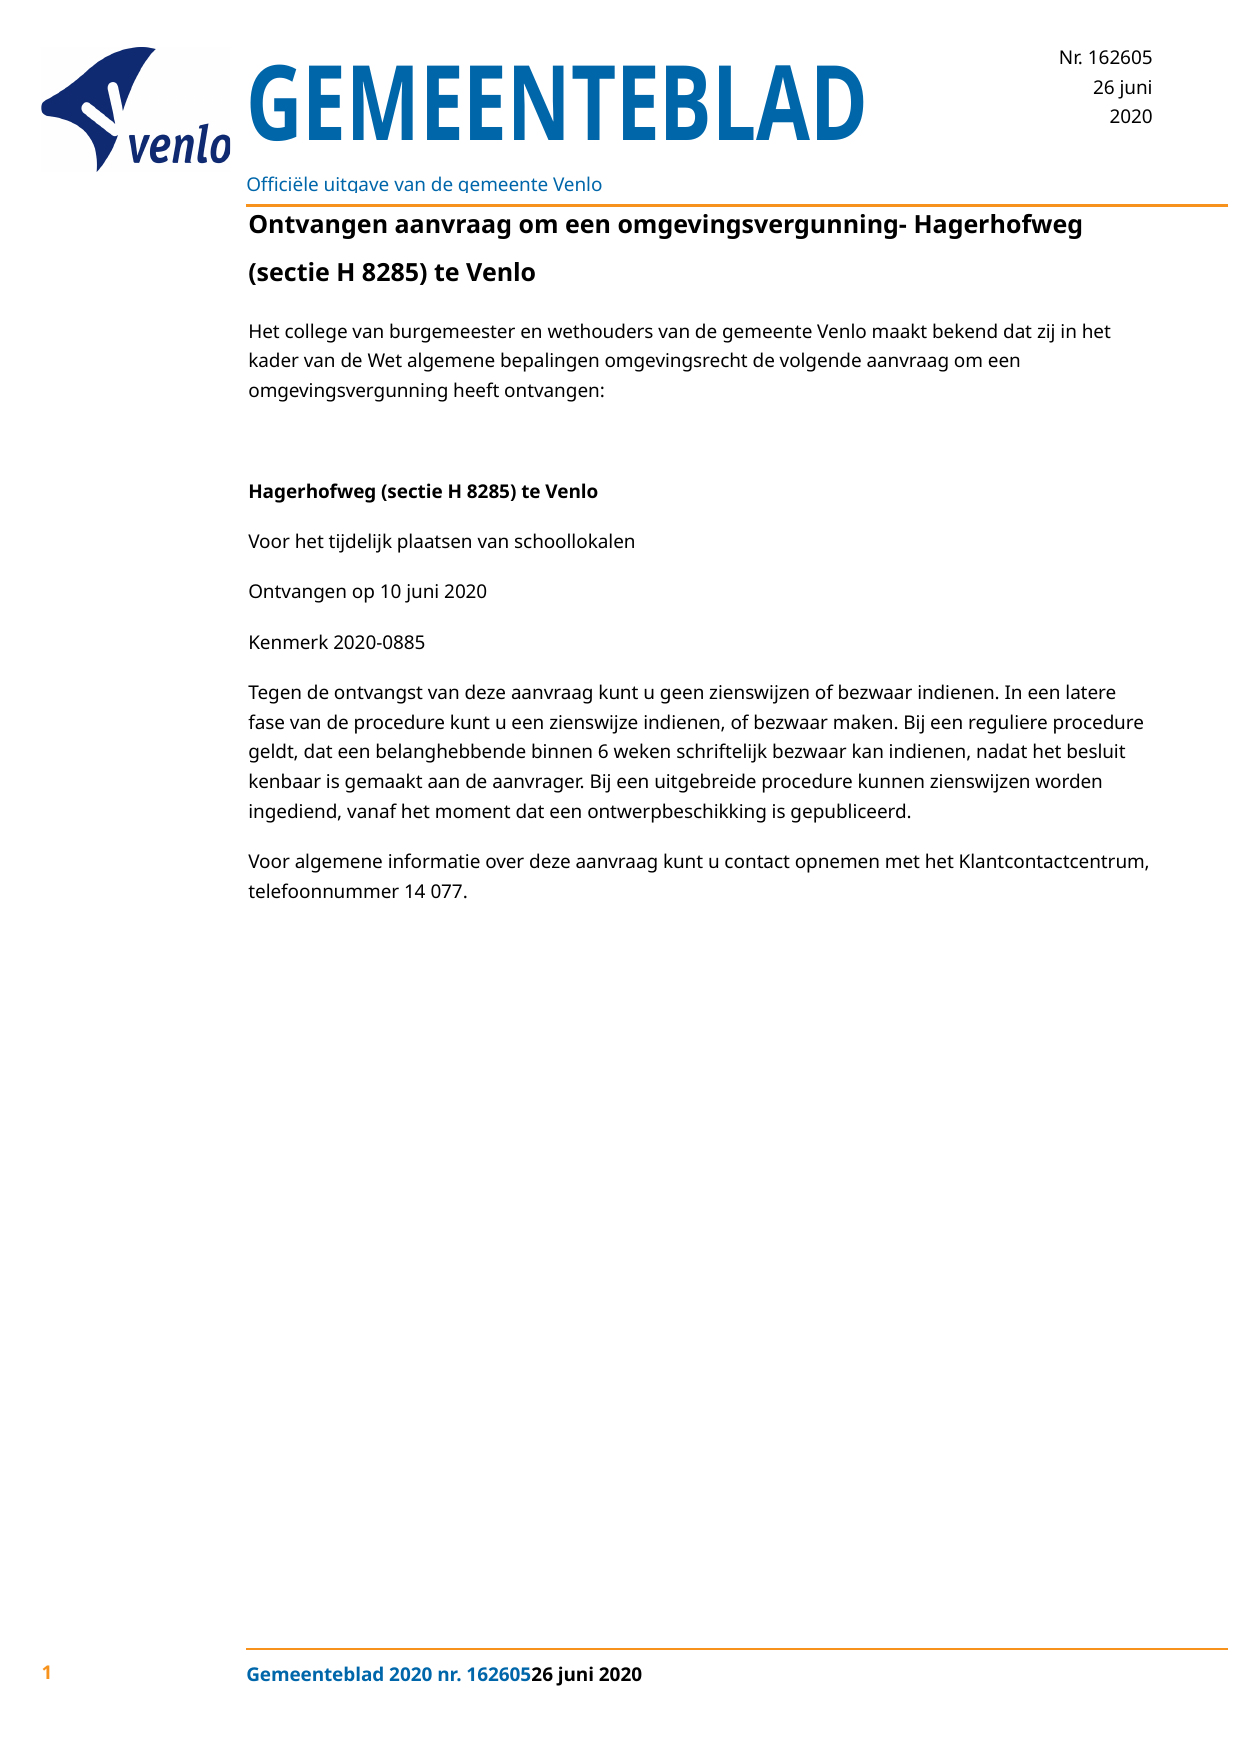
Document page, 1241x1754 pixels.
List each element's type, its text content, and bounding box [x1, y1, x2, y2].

text Voor het tijdelijk plaatsen van schoollokalen [248, 528, 1152, 554]
text Tegen de ontvangst van deze aanvraag kunt u geen zienswijzen of bezwaar indienen. In een latere fase van de procedure kunt u een zienswijze indienen, of bezwaar maken. Bij een reguliere procedure geldt, dat een belanghebbende binnen 6 weken schriftelijk bezwaar kan indienen, nadat het besluit kenbaar is gemaakt aan de aanvrager. Bij een uitgebreide procedure kunnen zienswijzen worden ingediend, vanaf het moment dat een ontwerpbeschikking is gepubliceerd. [248, 679, 1152, 824]
text Kenmerk 2020-0885 [248, 629, 1152, 655]
text Ontvangen op 10 juni 2020 [248, 579, 1152, 604]
text Het college van burgemeester en wethouders van de gemeente Venlo maakt bekend dat zij in het kader van de Wet algemene bepalingen omgevingsrecht de volgende aanvraag om een omgevingsvergunning heeft ontvangen: [248, 318, 1152, 403]
text Ontvangen aanvraag om een omgevingsvergunning- Hagerhofweg (sectie H 8285) te Venlo [248, 207, 1152, 288]
picture [41, 47, 231, 172]
text Voor algemene informatie over deze aanvraag kunt u contact opnemen met het Klantcontactcentrum, telefoonnummer 14 077. [248, 848, 1152, 904]
text Hagerhofweg (sectie H 8285) te Venlo [248, 478, 1152, 504]
